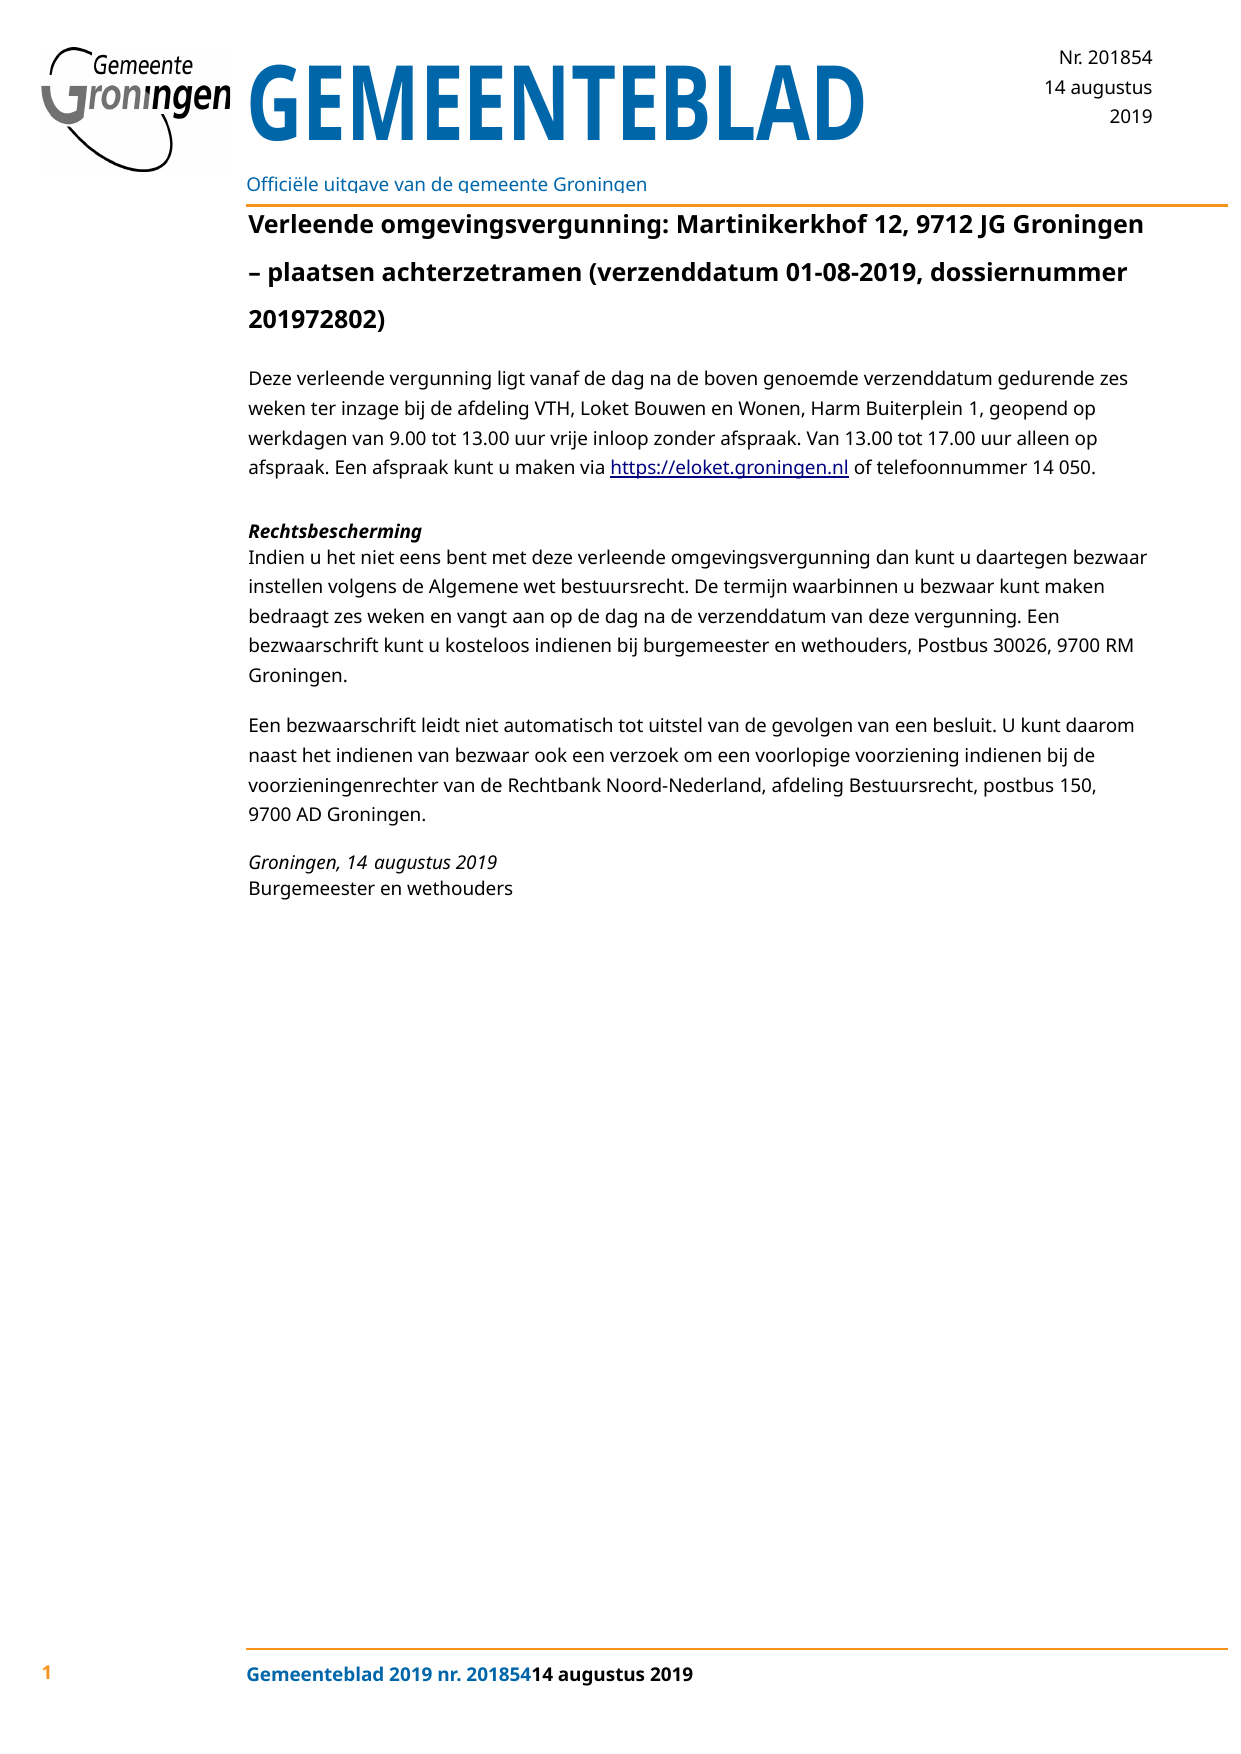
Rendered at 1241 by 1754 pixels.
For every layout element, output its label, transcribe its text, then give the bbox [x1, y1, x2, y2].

text Rechtsbescherming [248, 518, 1152, 544]
text Verleende omgevingsvergunning: Martinikerkhof 12, 9712 JG Groningen – plaatsen achterzetramen (verzenddatum 01-08-2019, dossiernummer 201972802) [248, 207, 1152, 336]
text Groningen, 14 augustus 2019 [248, 849, 1152, 875]
text Indien u het niet eens bent met deze verleende omgevingsvergunning dan kunt u daartegen bezwaar instellen volgens de Algemene wet bestuursrecht. De termijn waarbinnen u bezwaar kunt maken bedraagt zes weken en vangt aan op de dag na de verzenddatum van deze vergunning. Een bezwaarschrift kunt u kosteloos indienen bij burgemeester en wethouders, Postbus 30026, 9700 RM Groningen. [248, 544, 1152, 688]
picture [41, 47, 231, 172]
text Burgemeester en wethouders [248, 875, 1152, 901]
text Een bezwaarschrift leidt niet automatisch tot uitstel van de gevolgen van een besluit. U kunt daarom naast het indienen van bezwaar ook een verzoek om een voorlopige voorziening indienen bij de voorzieningenrechter van de Rechtbank Noord-Nederland, afdeling Bestuursrecht, postbus 150, 9700 AD Groningen. [248, 713, 1152, 827]
text Deze verleende vergunning ligt vanaf de dag na de boven genoemde verzenddatum gedurende zes weken ter inzage bij de afdeling VTH, Loket Bouwen en Wonen, Harm Buiterplein 1, geopend op werkdagen van 9.00 tot 13.00 uur vrije inloop zonder afspraak. Van 13.00 tot 17.00 uur alleen op afspraak. Een afspraak kunt u maken via https://eloket.groningen.nl of telefoonnummer 14 050. [248, 366, 1152, 480]
